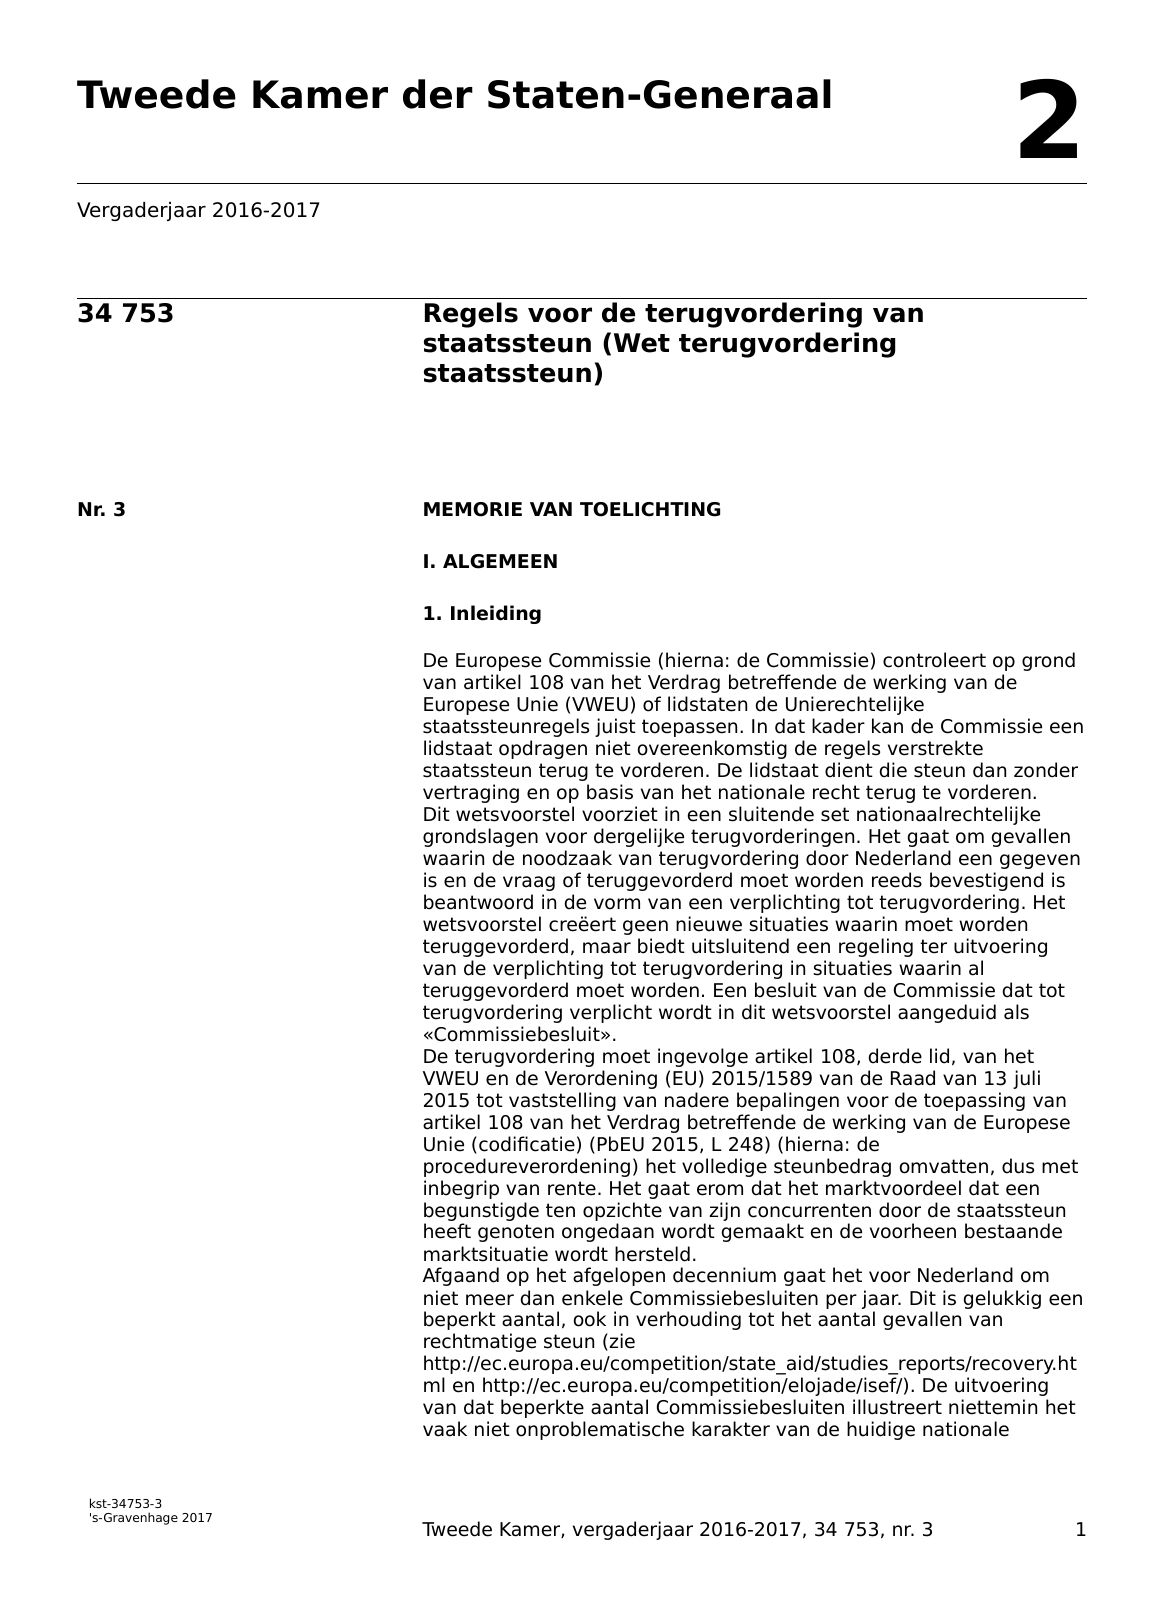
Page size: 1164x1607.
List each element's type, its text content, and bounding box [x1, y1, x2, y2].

text De Europese Commissie (hierna: de Commissie) controleert op grond van artikel 108 van het Verdrag betreffende de werking van de Europese Unie (VWEU) of lidstaten de Unierechtelijke staatssteunregels juist toepassen. In dat kader kan de Commissie een lidstaat opdragen niet overeenkomstig de regels verstrekte staatssteun terug te vorderen. De lidstaat dient die steun dan zonder vertraging en op basis van het nationale recht terug te vorderen. [422, 650, 1087, 804]
table_header Tweede Kamer der Staten-Generaal [77, 59, 886, 183]
subtitle Nr. 3 MEMORIE VAN TOELICHTING [77, 499, 1087, 521]
table_header 2 [886, 59, 1087, 183]
text kst-34753-3 [88, 1497, 323, 1511]
subtitle 34 753 Regels voor de terugvordering van staatssteun (Wet terugvordering staatssteun) [77, 299, 1087, 388]
subtitle I. ALGEMEEN [422, 551, 1087, 573]
text De terugvordering moet ingevolge artikel 108, derde lid, van het VWEU en de Verordening (EU) 2015/1589 van de Raad van 13 juli 2015 tot vaststelling van nadere bepalingen voor de toepassing van artikel 108 van het Verdrag betreffende de werking van de Europese Unie (codificatie) (PbEU 2015, L 248) (hierna: de procedureverordening) het volledige steunbedrag omvatten, dus met inbegrip van rente. Het gaat erom dat het marktvoordeel dat een begunstigde ten opzichte van zijn concurrenten door de staatssteun heeft genoten ongedaan wordt gemaakt en de voorheen bestaande marktsituatie wordt hersteld. [422, 1046, 1087, 1265]
table_cell Vergaderjaar 2016-2017 [77, 184, 1087, 298]
text Dit wetsvoorstel voorziet in een sluitende set nationaalrechtelijke grondslagen voor dergelijke terugvorderingen. Het gaat om gevallen waarin de noodzaak van terugvordering door Nederland een gegeven is en de vraag of teruggevorderd moet worden reeds bevestigend is beantwoord in de vorm van een verplichting tot terugvordering. Het wetsvoorstel creëert geen nieuwe situaties waarin moet worden teruggevorderd, maar biedt uitsluitend een regeling ter uitvoering van de verplichting tot terugvordering in situaties waarin al teruggevorderd moet worden. Een besluit van de Commissie dat tot terugvordering verplicht wordt in dit wetsvoorstel aangeduid als «Commissiebesluit». [422, 804, 1087, 1046]
subtitle 1. Inleiding [422, 603, 1087, 625]
text Afgaand op het afgelopen decennium gaat het voor Nederland om niet meer dan enkele Commissiebesluiten per jaar. Dit is gelukkig een beperkt aantal, ook in verhouding tot het aantal gevallen van rechtmatige steun (zie http://ec.europa.eu/competition/state_aid/studies_reports/recovery.html en http://ec.europa.eu/competition/elojade/isef/). De uitvoering van dat beperkte aantal Commissiebesluiten illustreert niettemin het vaak niet onproblematische karakter van de huidige nationale [422, 1265, 1087, 1441]
text 's-Gravenhage 2017 [88, 1511, 323, 1525]
